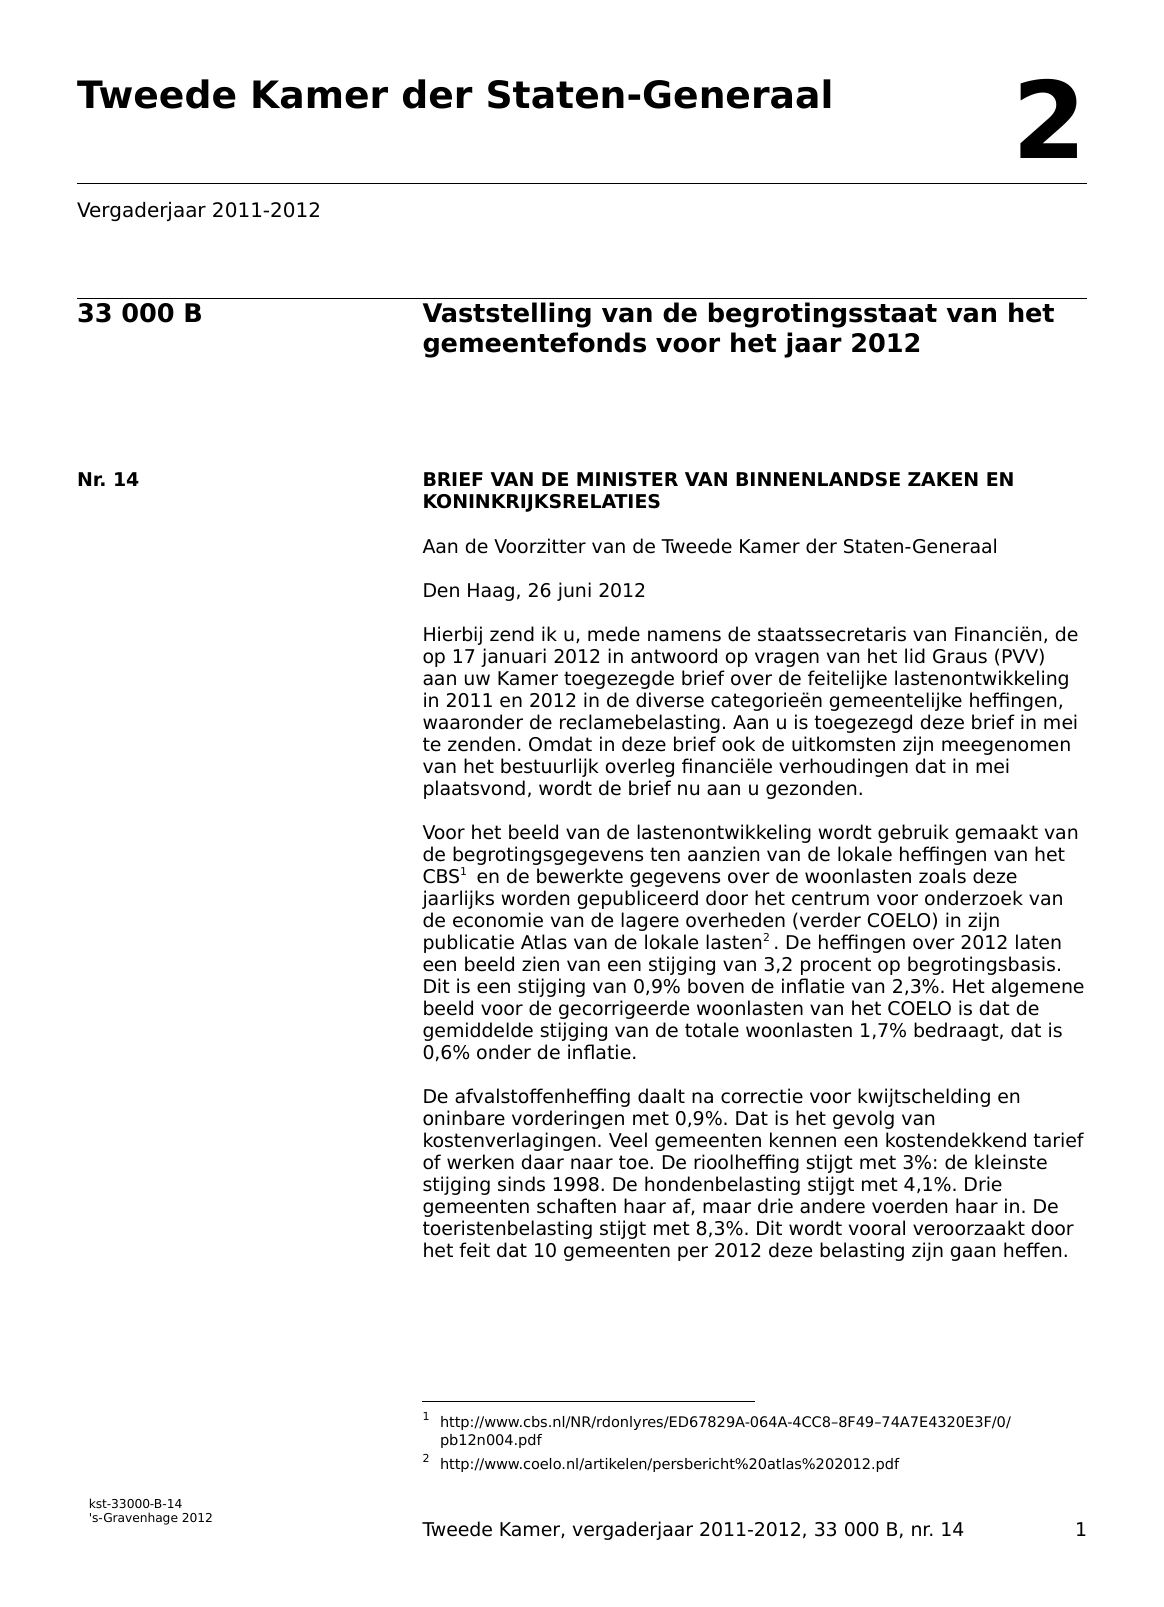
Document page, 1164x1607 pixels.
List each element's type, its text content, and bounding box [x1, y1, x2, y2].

text Voor het beeld van de lastenontwikkeling wordt gebruik gemaakt van de begrotingsgegevens ten aanzien van de lokale heffingen van het CBS en de bewerkte gegevens over de woonlasten zoals deze jaarlijks worden gepubliceerd door het centrum voor onderzoek van de economie van de lagere overheden (verder COELO) in zijn publicatie Atlas van de lokale lasten. De heffingen over 2012 laten een beeld zien van een stijging van 3,2 procent op begrotingsbasis. Dit is een stijging van 0,9% boven de inflatie van 2,3%. Het algemene beeld voor de gecorrigeerde woonlasten van het COELO is dat de gemiddelde stijging van de totale woonlasten 1,7% bedraagt, dat is 0,6% onder de inflatie. [422, 822, 1087, 1064]
text De afvalstoffenheffing daalt na correctie voor kwijtschelding en oninbare vorderingen met 0,9%. Dat is het gevolg van kostenverlagingen. Veel gemeenten kennen een kostendekkend tarief of werken daar naar toe. De rioolheffing stijgt met 3%: de kleinste stijging sinds 1998. De hondenbelasting stijgt met 4,1%. Drie gemeenten schaften haar af, maar drie andere voerden haar in. De toeristenbelasting stijgt met 8,3%. Dit wordt vooral veroorzaakt door het feit dat 10 gemeenten per 2012 deze belasting zijn gaan heffen. [422, 1086, 1087, 1262]
text kst-33000-B-14 [88, 1497, 323, 1511]
subtitle 33 000 B Vaststelling van de begrotingsstaat van het gemeentefonds voor het jaar 2012 [77, 299, 1087, 358]
text http://www.cbs.nl/NR/rdonlyres/ED67829A-064A-4CC8–8F49–74A7E4320E3F/0/pb12n004.pdf [422, 1410, 1087, 1449]
table_cell Vergaderjaar 2011-2012 [77, 184, 1087, 298]
text http://www.coelo.nl/artikelen/persbericht%20atlas%202012.pdf [422, 1452, 1087, 1474]
text Den Haag, 26 juni 2012 [422, 580, 1087, 602]
text Hierbij zend ik u, mede namens de staatssecretaris van Financiën, de op 17 januari 2012 in antwoord op vragen van het lid Graus (PVV) aan uw Kamer toegezegde brief over de feitelijke lastenontwikkeling in 2011 en 2012 in de diverse categorieën gemeentelijke heffingen, waaronder de reclamebelasting. Aan u is toegezegd deze brief in mei te zenden. Omdat in deze brief ook de uitkomsten zijn meegenomen van het bestuurlijk overleg financiële verhoudingen dat in mei plaatsvond, wordt de brief nu aan u gezonden. [422, 624, 1087, 800]
table_header Tweede Kamer der Staten-Generaal [77, 59, 886, 183]
subtitle Nr. 14 BRIEF VAN DE MINISTER VAN BINNENLANDSE ZAKEN EN KONINKRIJKSRELATIES [77, 469, 1087, 513]
text 's-Gravenhage 2012 [88, 1511, 323, 1525]
text Aan de Voorzitter van de Tweede Kamer der Staten-Generaal [422, 536, 1087, 557]
table_header 2 [886, 59, 1087, 183]
